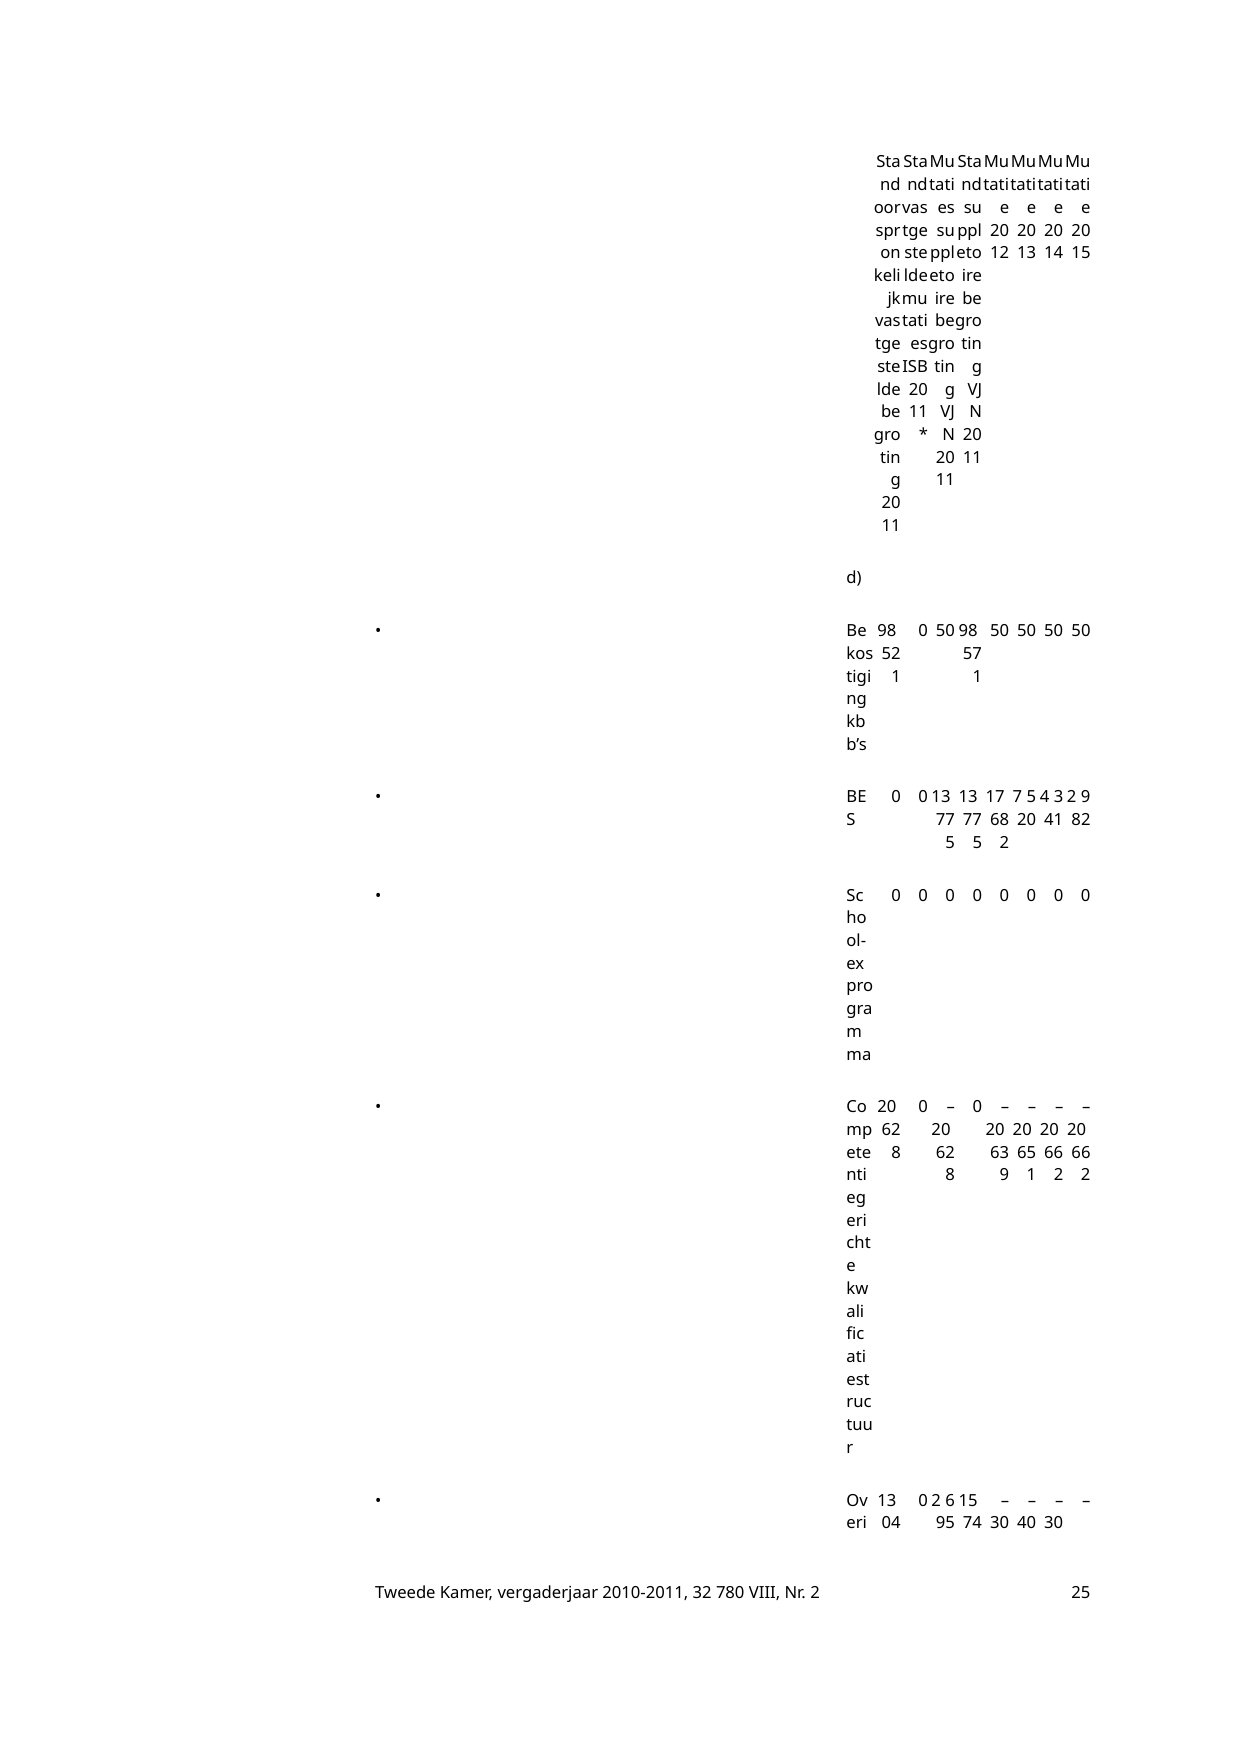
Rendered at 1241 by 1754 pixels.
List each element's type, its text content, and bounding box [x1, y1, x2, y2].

table_cell 13 775 [928, 785, 954, 883]
table_cell [982, 566, 1009, 619]
table_header [846, 150, 873, 566]
table_header Mutatie 2015 [1063, 150, 1090, 566]
table_cell – 20 628 [928, 1095, 954, 1488]
table_cell [955, 566, 982, 619]
table_cell 0 [873, 883, 900, 1095]
table_cell [928, 566, 954, 619]
table_cell 50 [928, 619, 954, 785]
table_header Stand vastgestelde mutaties ISB 2011* [900, 150, 927, 566]
table_cell [873, 566, 900, 619]
table_cell – [1063, 1488, 1090, 1533]
table_cell 0 [928, 883, 954, 1095]
table_cell [375, 566, 846, 619]
table_cell • [375, 883, 846, 1095]
table_cell • [375, 619, 846, 785]
table_cell 50 [1009, 619, 1036, 785]
table_cell 98 571 [955, 619, 982, 785]
table_cell 0 [900, 785, 927, 883]
table_header Mutatie 2014 [1036, 150, 1063, 566]
table_cell 17 682 [982, 785, 1009, 883]
table_header Mutatie 2012 [982, 150, 1009, 566]
table_cell BES [846, 785, 873, 883]
table_cell 2 982 [1063, 785, 1090, 883]
table_cell [1063, 566, 1090, 619]
table_cell 0 [1009, 883, 1036, 1095]
table_cell d) [846, 566, 873, 619]
table_cell • [375, 1095, 846, 1488]
table_cell 7 520 [1009, 785, 1036, 883]
table_cell – 30 [982, 1488, 1009, 1533]
table_header Stand suppletoire begroting VJN 2011 [955, 150, 982, 566]
table_cell 0 [1036, 883, 1063, 1095]
table_cell 0 [900, 1488, 927, 1533]
table_cell [900, 566, 927, 619]
table_cell • [375, 785, 846, 883]
table_cell [1009, 566, 1036, 619]
table_cell Bekostiging kbb’s [846, 619, 873, 785]
table_cell 2 695 [928, 1488, 954, 1533]
table_cell Overi [846, 1488, 873, 1533]
table_header Stand oorspronkelijk vastgestelde begroting 2011 [873, 150, 900, 566]
table_cell School-ex programma [846, 883, 873, 1095]
table_cell 50 [1036, 619, 1063, 785]
table_cell 0 [955, 883, 982, 1095]
table_cell • [375, 1488, 846, 1533]
table_cell 0 [1063, 883, 1090, 1095]
table_cell 50 [1063, 619, 1090, 785]
table_cell 0 [982, 883, 1009, 1095]
table_cell 13 775 [955, 785, 982, 883]
table_cell – 20 662 [1063, 1095, 1090, 1488]
table_cell – 40 [1009, 1488, 1036, 1533]
table_cell Competentiegerichte kwalificatiestructuur [846, 1095, 873, 1488]
table_cell 15 74 [955, 1488, 982, 1533]
table_cell 0 [873, 785, 900, 883]
table_cell [1036, 566, 1063, 619]
table_cell 0 [955, 1095, 982, 1488]
table_cell 98 521 [873, 619, 900, 785]
table_cell 4 341 [1036, 785, 1063, 883]
table_header [375, 150, 846, 566]
table_cell 20 628 [873, 1095, 900, 1488]
table_header Mutatie 2013 [1009, 150, 1036, 566]
table_cell – 20 639 [982, 1095, 1009, 1488]
table_cell – 30 [1036, 1488, 1063, 1533]
table_cell 0 [900, 883, 927, 1095]
table_cell 13 04 [873, 1488, 900, 1533]
table_cell 0 [900, 1095, 927, 1488]
table_header Mutaties suppletoire begroting VJN 2011 [928, 150, 954, 566]
table_cell – 20 662 [1036, 1095, 1063, 1488]
table_cell 50 [982, 619, 1009, 785]
table_cell 0 [900, 619, 927, 785]
table_cell – 20 651 [1009, 1095, 1036, 1488]
